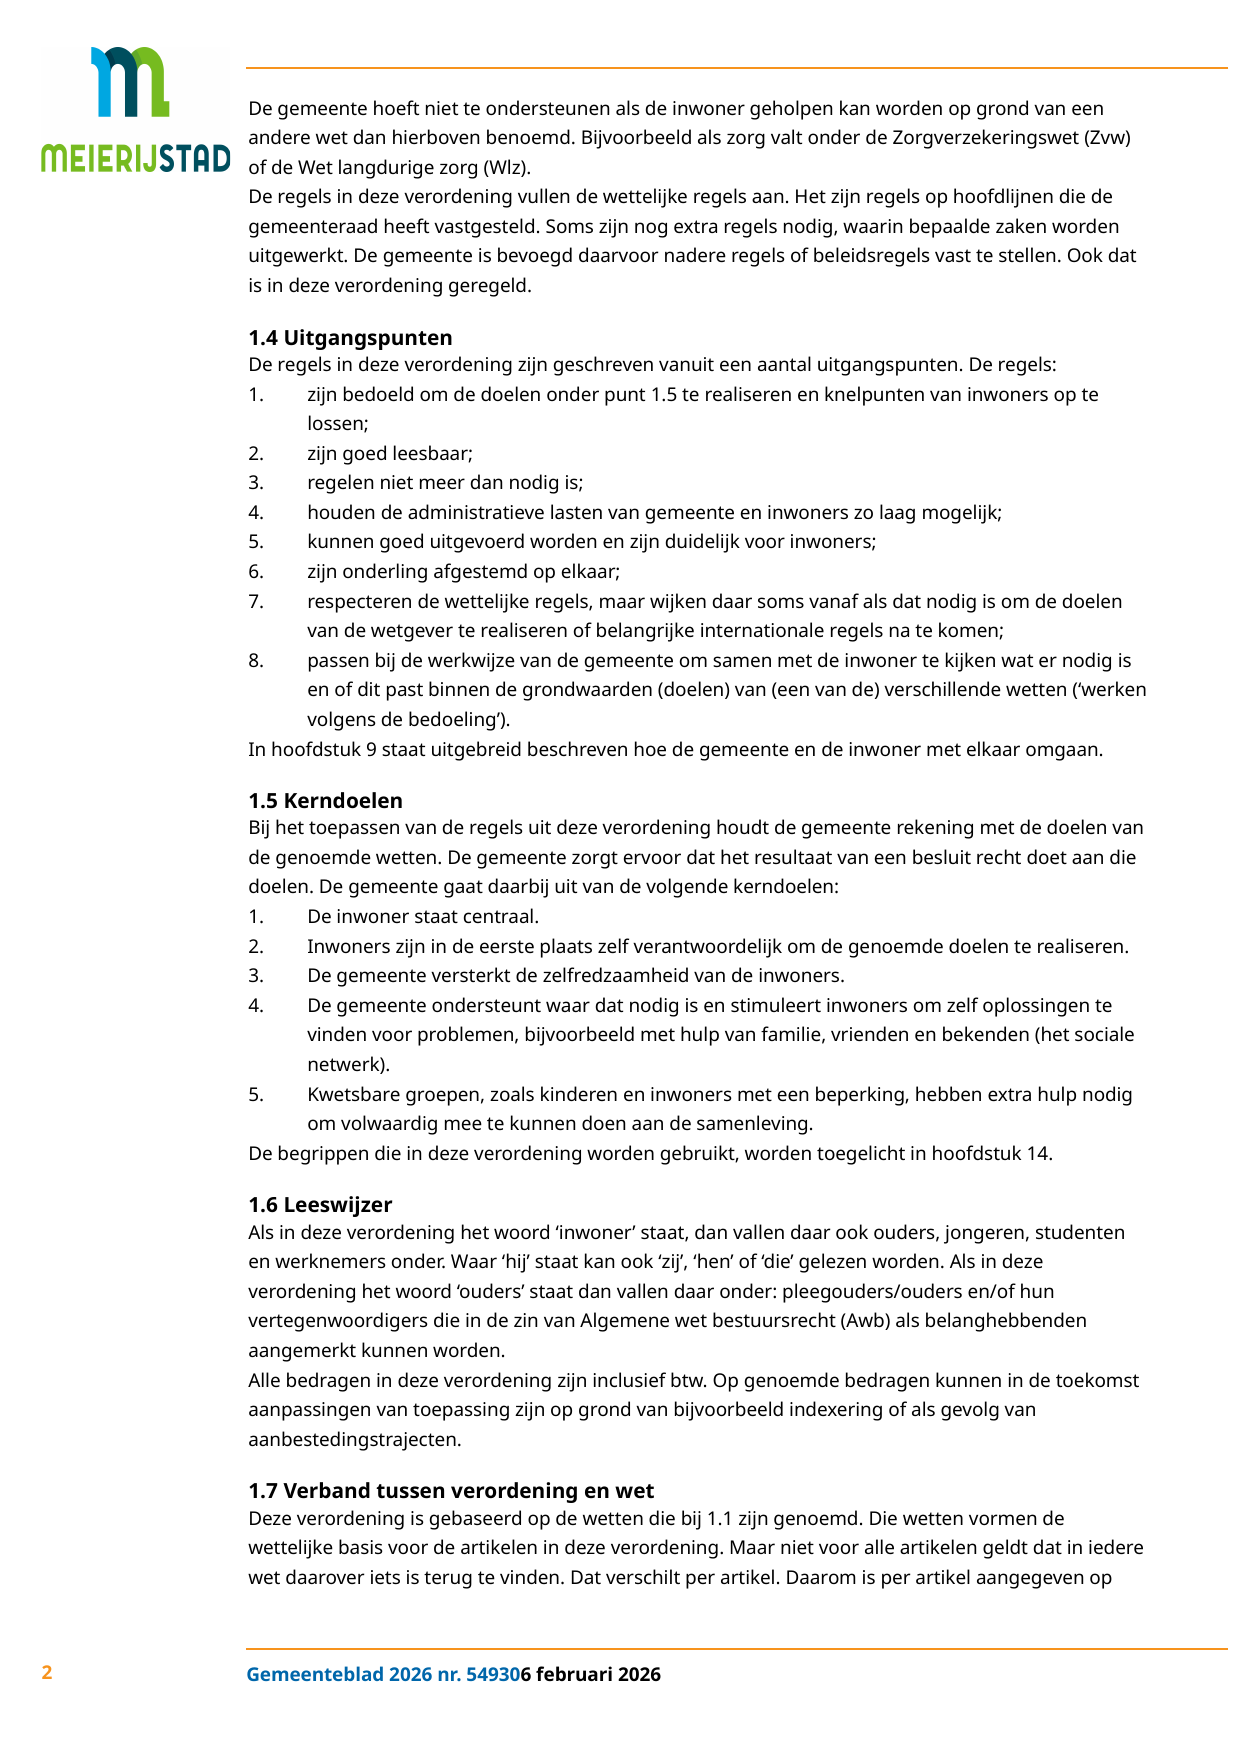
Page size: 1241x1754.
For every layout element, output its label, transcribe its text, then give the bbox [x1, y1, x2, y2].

text 1.4 Uitgangspunten [248, 323, 1152, 351]
list Inwoners zijn in de eerste plaats zelf verantwoordelijk om de genoemde doelen te realiseren. [248, 933, 1152, 959]
text In hoofdstuk 9 staat uitgebreid beschreven hoe de gemeente en de inwoner met elkaar omgaan. [248, 736, 1152, 761]
list De gemeente versterkt de zelfredzaamheid van de inwoners. [248, 962, 1152, 988]
list zijn goed leesbaar; [248, 440, 1152, 466]
list respecteren de wettelijke regels, maar wijken daar soms vanaf als dat nodig is om de doelen van de wetgever te realiseren of belangrijke internationale regels na te komen; [248, 588, 1152, 643]
text 1.5 Kerndoelen [248, 786, 1152, 814]
text De gemeente hoeft niet te ondersteunen als de inwoner geholpen kan worden op grond van een andere wet dan hierboven benoemd. Bijvoorbeeld als zorg valt onder de Zorgverzekeringswet (Zvw) of de Wet langdurige zorg (Wlz). [248, 95, 1152, 180]
list zijn bedoeld om de doelen onder punt 1.5 te realiseren en knelpunten van inwoners op te lossen; [248, 381, 1152, 436]
list regelen niet meer dan nodig is; [248, 469, 1152, 495]
text De regels in deze verordening zijn geschreven vanuit een aantal uitgangspunten. De regels: [248, 351, 1152, 377]
list kunnen goed uitgevoerd worden en zijn duidelijk voor inwoners; [248, 529, 1152, 554]
text 1.6 Leeswijzer [248, 1190, 1152, 1219]
list zijn onderling afgestemd op elkaar; [248, 558, 1152, 584]
picture [41, 47, 231, 172]
list De gemeente ondersteunt waar dat nodig is en stimuleert inwoners om zelf oplossingen te vinden voor problemen, bijvoorbeeld met hulp van familie, vrienden en bekenden (het sociale netwerk). [248, 992, 1152, 1077]
text De regels in deze verordening vullen de wettelijke regels aan. Het zijn regels op hoofdlijnen die de gemeenteraad heeft vastgesteld. Soms zijn nog extra regels nodig, waarin bepaalde zaken worden uitgewerkt. De gemeente is bevoegd daarvoor nadere regels of beleidsregels vast te stellen. Ook dat is in deze verordening geregeld. [248, 183, 1152, 298]
list houden de administratieve lasten van gemeente en inwoners zo laag mogelijk; [248, 499, 1152, 525]
text Deze verordening is gebaseerd op de wetten die bij 1.1 zijn genoemd. Die wetten vormen de wettelijke basis voor de artikelen in deze verordening. Maar niet voor alle artikelen geldt dat in iedere wet daarover iets is terug te vinden. Dat verschilt per artikel. Daarom is per artikel aangegeven op [248, 1505, 1152, 1590]
list De inwoner staat centraal. [248, 903, 1152, 929]
text Als in deze verordening het woord ‘inwoner’ staat, dan vallen daar ook ouders, jongeren, studenten en werknemers onder. Waar ‘hij’ staat kan ook ‘zij’, ‘hen’ of ‘die’ gelezen worden. Als in deze verordening het woord ‘ouders’ staat dan vallen daar onder: pleegouders/ouders en/of hun vertegenwoordigers die in de zin van Algemene wet bestuursrecht (Awb) als belanghebbenden aangemerkt kunnen worden. [248, 1219, 1152, 1363]
text Alle bedragen in deze verordening zijn inclusief btw. Op genoemde bedragen kunnen in de toekomst aanpassingen van toepassing zijn op grond van bijvoorbeeld indexering of als gevolg van aanbestedingstrajecten. [248, 1367, 1152, 1452]
text 1.7 Verband tussen verordening en wet [248, 1476, 1152, 1505]
list Kwetsbare groepen, zoals kinderen en inwoners met een beperking, hebben extra hulp nodig om volwaardig mee te kunnen doen aan de samenleving. [248, 1081, 1152, 1136]
text De begrippen die in deze verordening worden gebruikt, worden toegelicht in hoofdstuk 14. [248, 1140, 1152, 1166]
text Bij het toepassen van de regels uit deze verordening houdt de gemeente rekening met de doelen van de genoemde wetten. De gemeente zorgt ervoor dat het resultaat van een besluit recht doet aan die doelen. De gemeente gaat daarbij uit van de volgende kerndoelen: [248, 814, 1152, 899]
list passen bij de werkwijze van de gemeente om samen met de inwoner te kijken wat er nodig is en of dit past binnen de grondwaarden (doelen) van (een van de) verschillende wetten (‘werken volgens de bedoeling’). [248, 647, 1152, 732]
